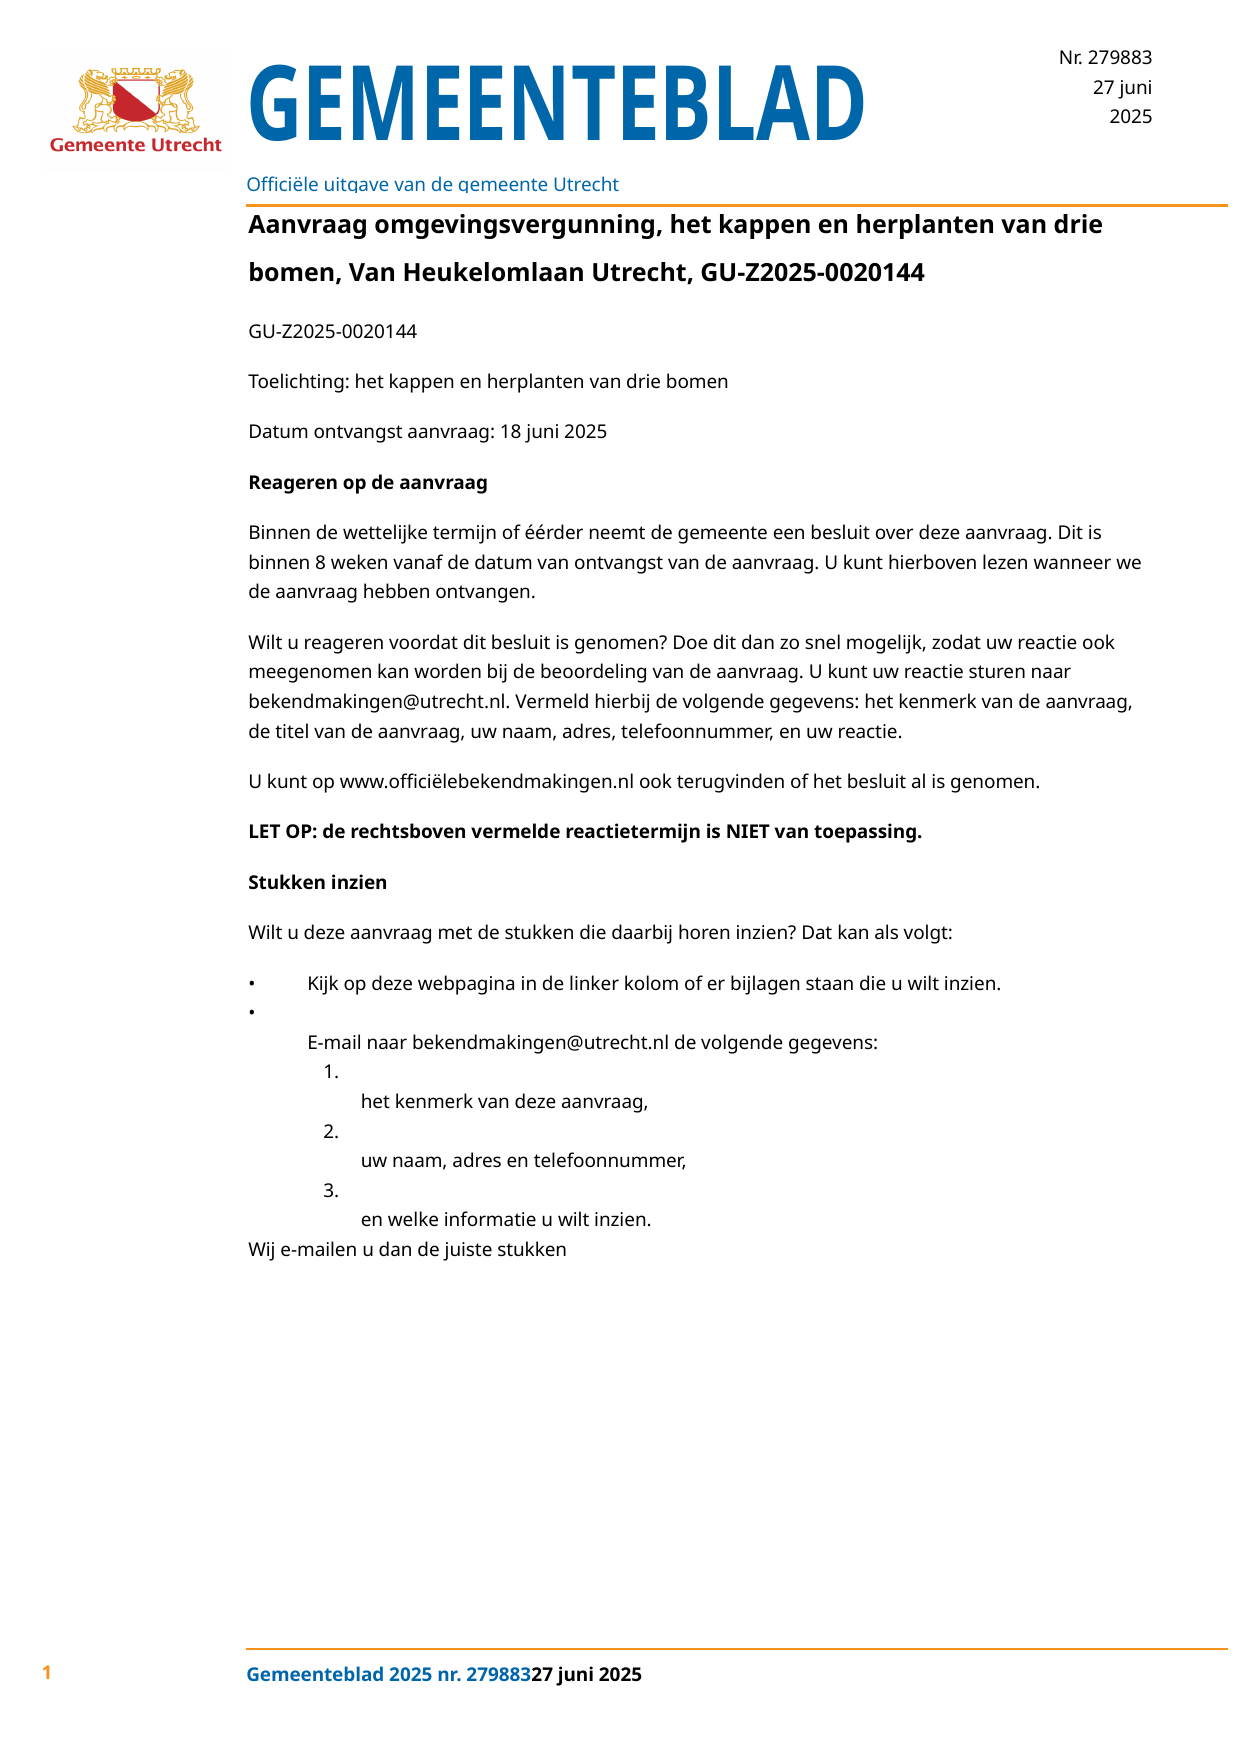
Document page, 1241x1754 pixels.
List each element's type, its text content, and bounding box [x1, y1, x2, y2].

text Stukken inzien [248, 869, 1152, 895]
list E-mail naar bekendmakingen@utrecht.nl de volgende gegevens: [248, 1029, 1152, 1055]
list uw naam, adres en telefoonnummer, [323, 1147, 1152, 1173]
text U kunt op www.officiëlebekendmakingen.nl ook terugvinden of het besluit al is genomen. [248, 768, 1152, 794]
text GU-Z2025-0020144 [248, 318, 1152, 344]
text Aanvraag omgevingsvergunning, het kappen en herplanten van drie bomen, Van Heukelomlaan Utrecht, GU-Z2025-0020144 [248, 207, 1152, 288]
list Kijk op deze webpagina in de linker kolom of er bijlagen staan die u wilt inzien. [248, 970, 1152, 996]
text Datum ontvangst aanvraag: 18 juni 2025 [248, 419, 1152, 444]
text Wilt u reageren voordat dit besluit is genomen? Doe dit dan zo snel mogelijk, zodat uw reactie ook meegenomen kan worden bij de beoordeling van de aanvraag. U kunt uw reactie sturen naar bekendmakingen@utrecht.nl. Vermeld hierbij de volgende gegevens: het kenmerk van de aanvraag, de titel van de aanvraag, uw naam, adres, telefoonnummer, en uw reactie. [248, 629, 1152, 744]
list het kenmerk van deze aanvraag, [323, 1088, 1152, 1114]
text Reageren op de aanvraag [248, 469, 1152, 495]
list en welke informatie u wilt inzien. [323, 1207, 1152, 1232]
text Binnen de wettelijke termijn of éérder neemt de gemeente een besluit over deze aanvraag. Dit is binnen 8 weken vanaf de datum van ontvangst van de aanvraag. U kunt hierboven lezen wanneer we de aanvraag hebben ontvangen. [248, 519, 1152, 604]
picture [41, 47, 231, 172]
text Wilt u deze aanvraag met de stukken die daarbij horen inzien? Dat kan als volgt: [248, 919, 1152, 945]
text Toelichting: het kappen en herplanten van drie bomen [248, 368, 1152, 394]
text LET OP: de rechtsboven vermelde reactietermijn is NIET van toepassing. [248, 819, 1152, 844]
text Wij e-mailen u dan de juiste stukken [248, 1236, 1152, 1262]
